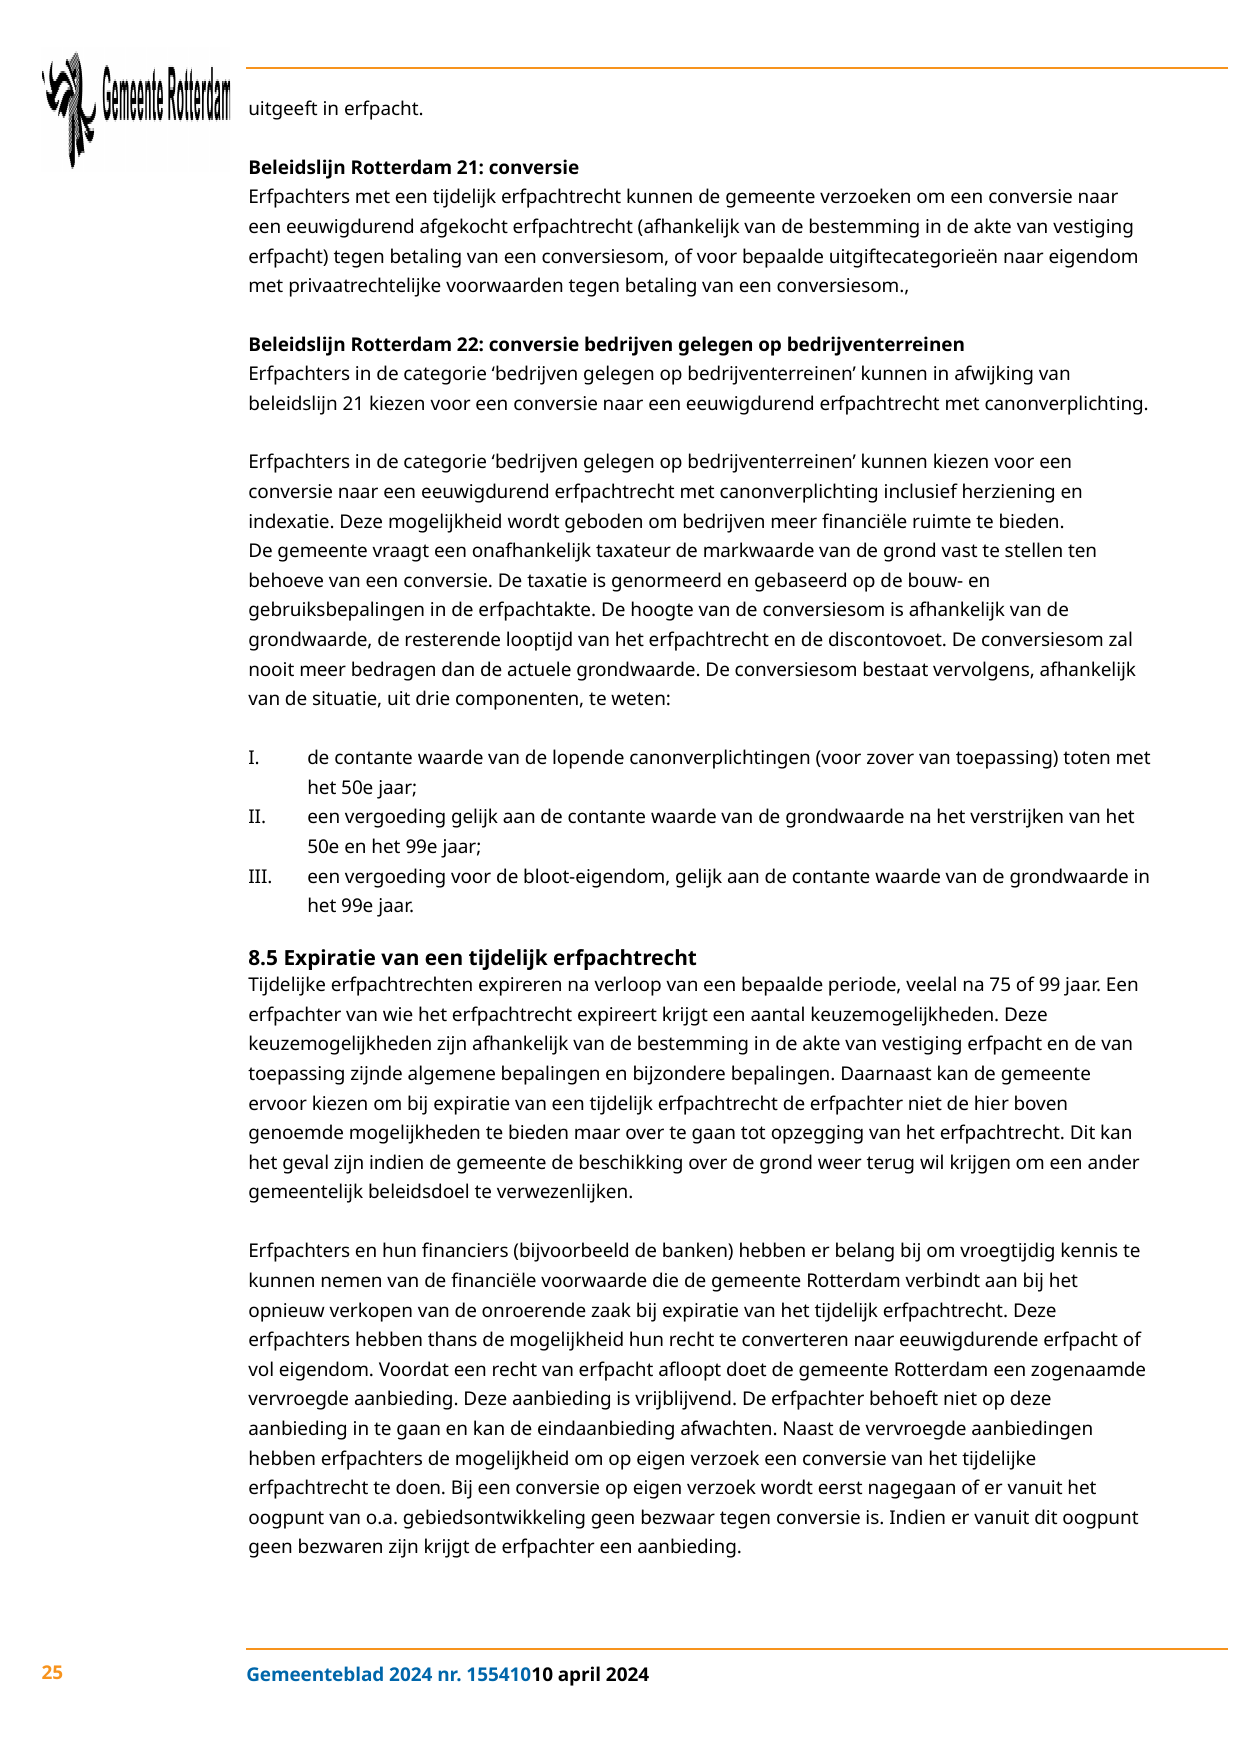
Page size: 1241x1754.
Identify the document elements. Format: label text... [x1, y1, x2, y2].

list de contante waarde van de lopende canonverplichtingen (voor zover van toepassing) toten met het 50e jaar; [248, 744, 1152, 800]
table_header Beleidslijn Rotterdam 21: conversie Erfpachters met een tijdelijk erfpachtrecht kunnen de gemeente verzoeken om een conversie naar een eeuwigdurend afgekocht erfpachtrecht (afhankelijk van de bestemming in de akte van vestiging erfpacht) tegen betaling van een conversiesom, of voor bepaalde uitgiftecategorieën naar eigendom met privaatrechtelijke voorwaarden tegen betaling van een conversiesom., [248, 154, 1152, 298]
table_header Beleidslijn Rotterdam 22: conversie bedrijven gelegen op bedrijventerreinen Erfpachters in de categorie ‘bedrijven gelegen op bedrijventerreinen’ kunnen in afwijking van beleidslijn 21 kiezen voor een conversie naar een eeuwigdurend erfpachtrecht met canonverplichting. [248, 331, 1152, 416]
picture [41, 47, 231, 172]
list een vergoeding gelijk aan de contante waarde van de grondwaarde na het verstrijken van het 50e en het 99e jaar; [248, 804, 1152, 859]
text De gemeente vraagt een onafhankelijk taxateur de markwaarde van de grond vast te stellen ten behoeve van een conversie. De taxatie is genormeerd en gebaseerd op de bouw- en gebruiksbepalingen in de erfpachtakte. De hoogte van de conversiesom is afhankelijk van de grondwaarde, de resterende looptijd van het erfpachtrecht en de discontovoet. De conversiesom zal nooit meer bedragen dan de actuele grondwaarde. De conversiesom bestaat vervolgens, afhankelijk van de situatie, uit drie componenten, te weten: [248, 537, 1152, 711]
text Erfpachters in de categorie ‘bedrijven gelegen op bedrijventerreinen’ kunnen kiezen voor een conversie naar een eeuwigdurend erfpachtrecht met canonverplichting inclusief herziening en indexatie. Deze mogelijkheid wordt geboden om bedrijven meer financiële ruimte te bieden. [248, 449, 1152, 534]
list een vergoeding voor de bloot-eigendom, gelijk aan de contante waarde van de grondwaarde in het 99e jaar. [248, 863, 1152, 918]
text uitgeeft in erfpacht. [248, 95, 1152, 121]
text 8.5 Expiratie van een tijdelijk erfpachtrecht [248, 943, 1152, 971]
text Tijdelijke erfpachtrechten expireren na verloop van een bepaalde periode, veelal na 75 of 99 jaar. Een erfpachter van wie het erfpachtrecht expireert krijgt een aantal keuzemogelijkheden. Deze keuzemogelijkheden zijn afhankelijk van de bestemming in de akte van vestiging erfpacht en de van toepassing zijnde algemene bepalingen en bijzondere bepalingen. Daarnaast kan de gemeente ervoor kiezen om bij expiratie van een tijdelijk erfpachtrecht de erfpachter niet de hier boven genoemde mogelijkheden te bieden maar over te gaan tot opzegging van het erfpachtrecht. Dit kan het geval zijn indien de gemeente de beschikking over de grond weer terug wil krijgen om een ander gemeentelijk beleidsdoel te verwezenlijken. [248, 971, 1152, 1204]
text Erfpachters en hun financiers (bijvoorbeeld de banken) hebben er belang bij om vroegtijdig kennis te kunnen nemen van de financiële voorwaarde die de gemeente Rotterdam verbindt aan bij het opnieuw verkopen van de onroerende zaak bij expiratie van het tijdelijk erfpachtrecht. Deze erfpachters hebben thans de mogelijkheid hun recht te converteren naar eeuwigdurende erfpacht of vol eigendom. Voordat een recht van erfpacht afloopt doet de gemeente Rotterdam een zogenaamde vervroegde aanbieding. Deze aanbieding is vrijblijvend. De erfpachter behoeft niet op deze aanbieding in te gaan en kan de eindaanbieding afwachten. Naast de vervroegde aanbiedingen hebben erfpachters de mogelijkheid om op eigen verzoek een conversie van het tijdelijke erfpachtrecht te doen. Bij een conversie op eigen verzoek wordt eerst nagegaan of er vanuit het oogpunt van o.a. gebiedsontwikkeling geen bezwaar tegen conversie is. Indien er vanuit dit oogpunt geen bezwaren zijn krijgt de erfpachter een aanbieding. [248, 1238, 1152, 1559]
